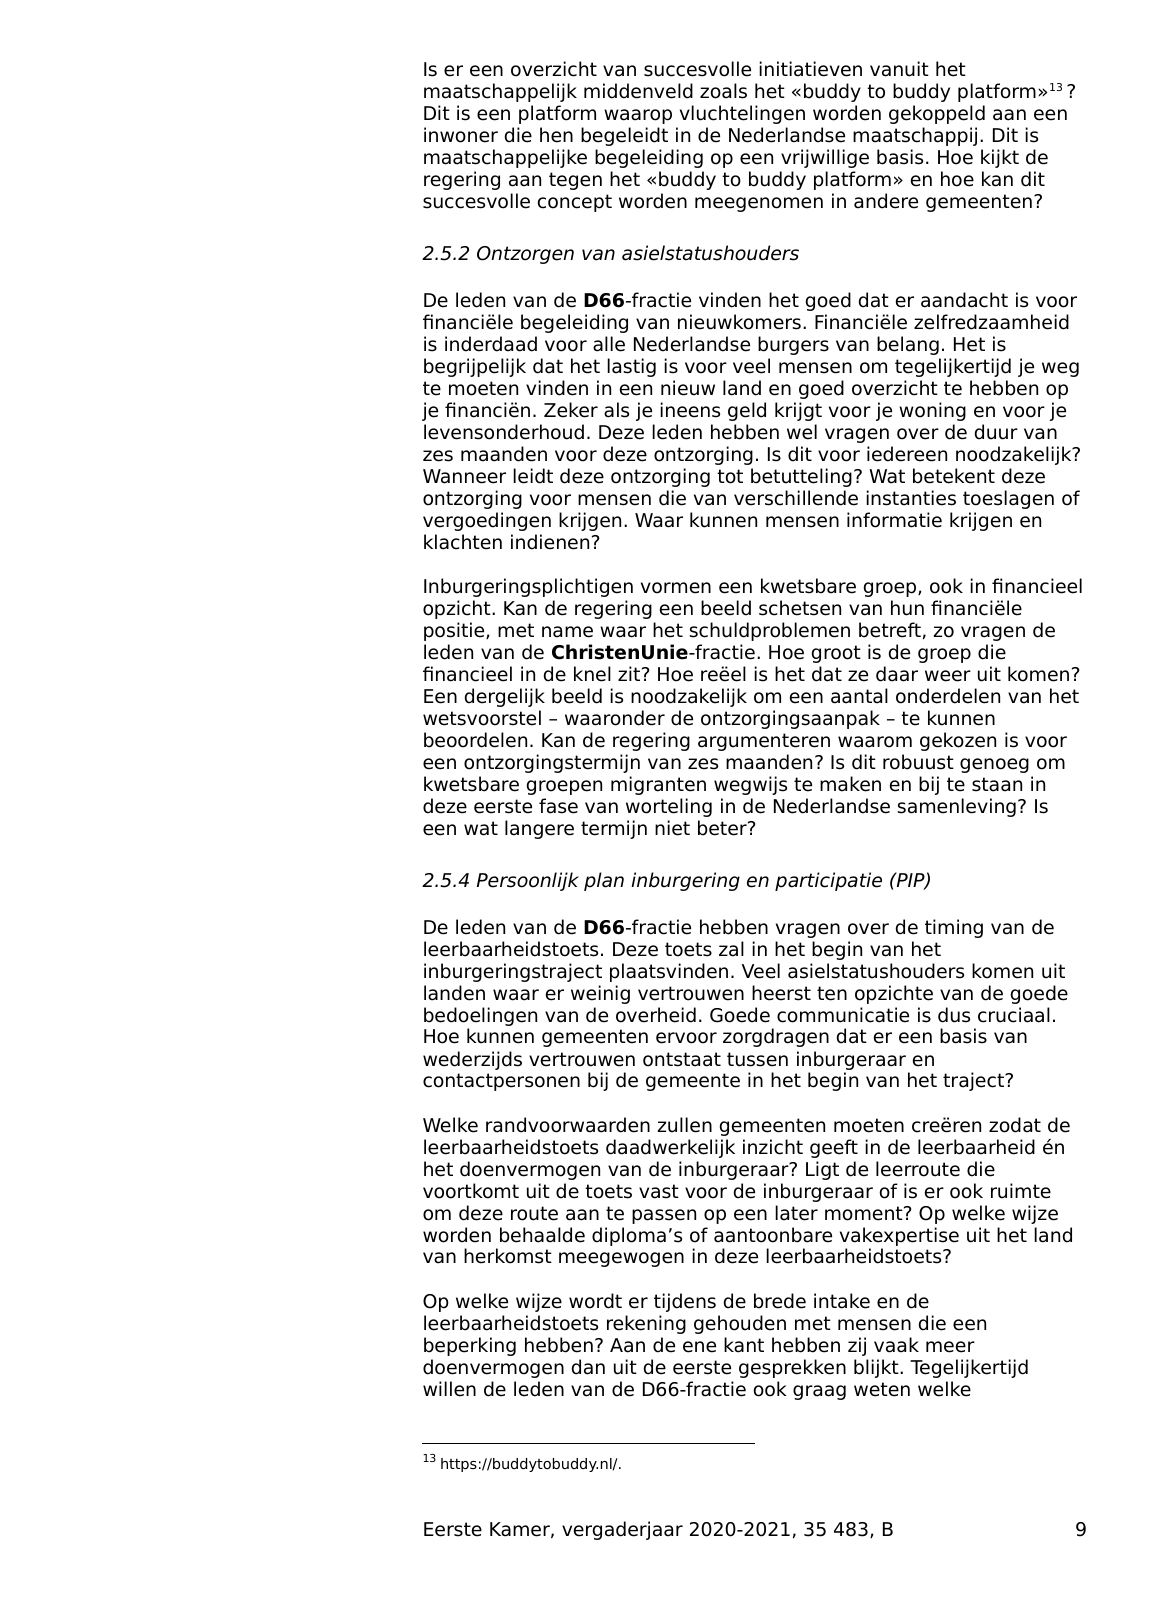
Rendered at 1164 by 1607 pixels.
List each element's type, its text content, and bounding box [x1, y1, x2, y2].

text https://buddytobuddy.nl/. [422, 1452, 1087, 1474]
text Inburgeringsplichtigen vormen een kwetsbare groep, ook in financieel opzicht. Kan de regering een beeld schetsen van hun financiële positie, met name waar het schuldproblemen betreft, zo vragen de leden van de ChristenUnie-fractie. Hoe groot is de groep die financieel in de knel zit? Hoe reëel is het dat ze daar weer uit komen? Een dergelijk beeld is noodzakelijk om een aantal onderdelen van het wetsvoorstel – waaronder de ontzorgingsaanpak – te kunnen beoordelen. Kan de regering argumenteren waarom gekozen is voor een ontzorgingstermijn van zes maanden? Is dit robuust genoeg om kwetsbare groepen migranten wegwijs te maken en bij te staan in deze eerste fase van worteling in de Nederlandse samenleving? Is een wat langere termijn niet beter? [422, 576, 1087, 839]
text De leden van de D66-fractie hebben vragen over de timing van de leerbaarheidstoets. Deze toets zal in het begin van het inburgeringstraject plaatsvinden. Veel asielstatushouders komen uit landen waar er weinig vertrouwen heerst ten opzichte van de goede bedoelingen van de overheid. Goede communicatie is dus cruciaal. Hoe kunnen gemeenten ervoor zorgdragen dat er een basis van wederzijds vertrouwen ontstaat tussen inburgeraar en contactpersonen bij de gemeente in het begin van het traject? [422, 917, 1087, 1092]
text Welke randvoorwaarden zullen gemeenten moeten creëren zodat de leerbaarheidstoets daadwerkelijk inzicht geeft in de leerbaarheid én het doenvermogen van de inburgeraar? Ligt de leerroute die voortkomt uit de toets vast voor de inburgeraar of is er ook ruimte om deze route aan te passen op een later moment? Op welke wijze worden behaalde diploma’s of aantoonbare vakexpertise uit het land van herkomst meegewogen in deze leerbaarheidstoets? [422, 1114, 1087, 1268]
subtitle 2.5.2 Ontzorgen van asielstatushouders [422, 243, 1087, 265]
text Is er een overzicht van succesvolle initiatieven vanuit het maatschappelijk middenveld zoals het «buddy to buddy platform»? Dit is een platform waarop vluchtelingen worden gekoppeld aan een inwoner die hen begeleidt in de Nederlandse maatschappij. Dit is maatschappelijke begeleiding op een vrijwillige basis. Hoe kijkt de regering aan tegen het «buddy to buddy platform» en hoe kan dit succesvolle concept worden meegenomen in andere gemeenten? [422, 59, 1087, 213]
text De leden van de D66-fractie vinden het goed dat er aandacht is voor financiële begeleiding van nieuwkomers. Financiële zelfredzaamheid is inderdaad voor alle Nederlandse burgers van belang. Het is begrijpelijk dat het lastig is voor veel mensen om tegelijkertijd je weg te moeten vinden in een nieuw land en goed overzicht te hebben op je financiën. Zeker als je ineens geld krijgt voor je woning en voor je levensonderhoud. Deze leden hebben wel vragen over de duur van zes maanden voor deze ontzorging. Is dit voor iedereen noodzakelijk? Wanneer leidt deze ontzorging tot betutteling? Wat betekent deze ontzorging voor mensen die van verschillende instanties toeslagen of vergoedingen krijgen. Waar kunnen mensen informatie krijgen en klachten indienen? [422, 290, 1087, 554]
text Op welke wijze wordt er tijdens de brede intake en de leerbaarheidstoets rekening gehouden met mensen die een beperking hebben? Aan de ene kant hebben zij vaak meer doenvermogen dan uit de eerste gesprekken blijkt. Tegelijkertijd willen de leden van de D66-fractie ook graag weten welke [422, 1291, 1087, 1401]
subtitle 2.5.4 Persoonlijk plan inburgering en participatie (PIP) [422, 869, 1087, 892]
